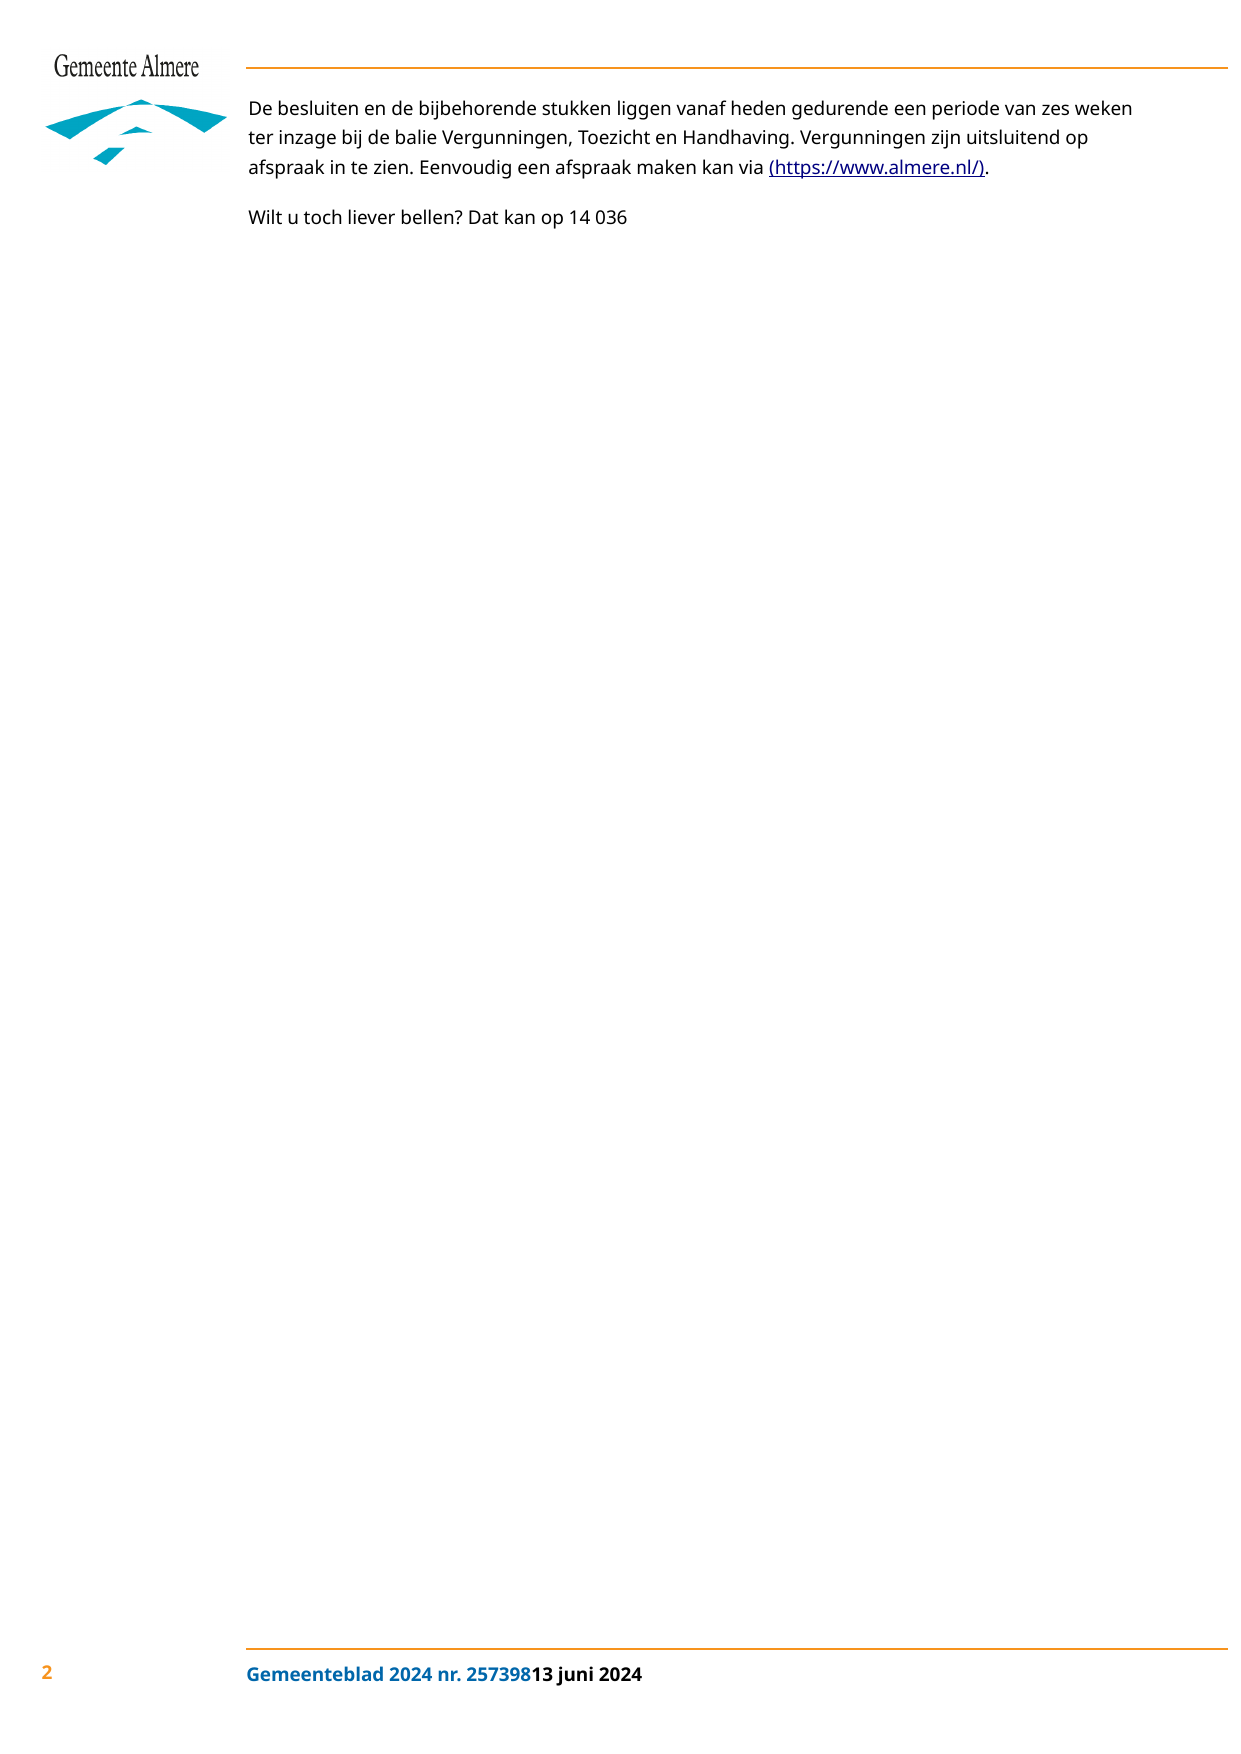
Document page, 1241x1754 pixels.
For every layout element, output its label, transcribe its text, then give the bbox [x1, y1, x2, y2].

text De besluiten en de bijbehorende stukken liggen vanaf heden gedurende een periode van zes weken ter inzage bij de balie Vergunningen, Toezicht en Handhaving. Vergunningen zijn uitsluitend op afspraak in te zien. Eenvoudig een afspraak maken kan via (https://www.almere.nl/). [248, 95, 1152, 180]
picture [41, 47, 231, 172]
text Wilt u toch liever bellen? Dat kan op 14 036 [248, 204, 1152, 230]
